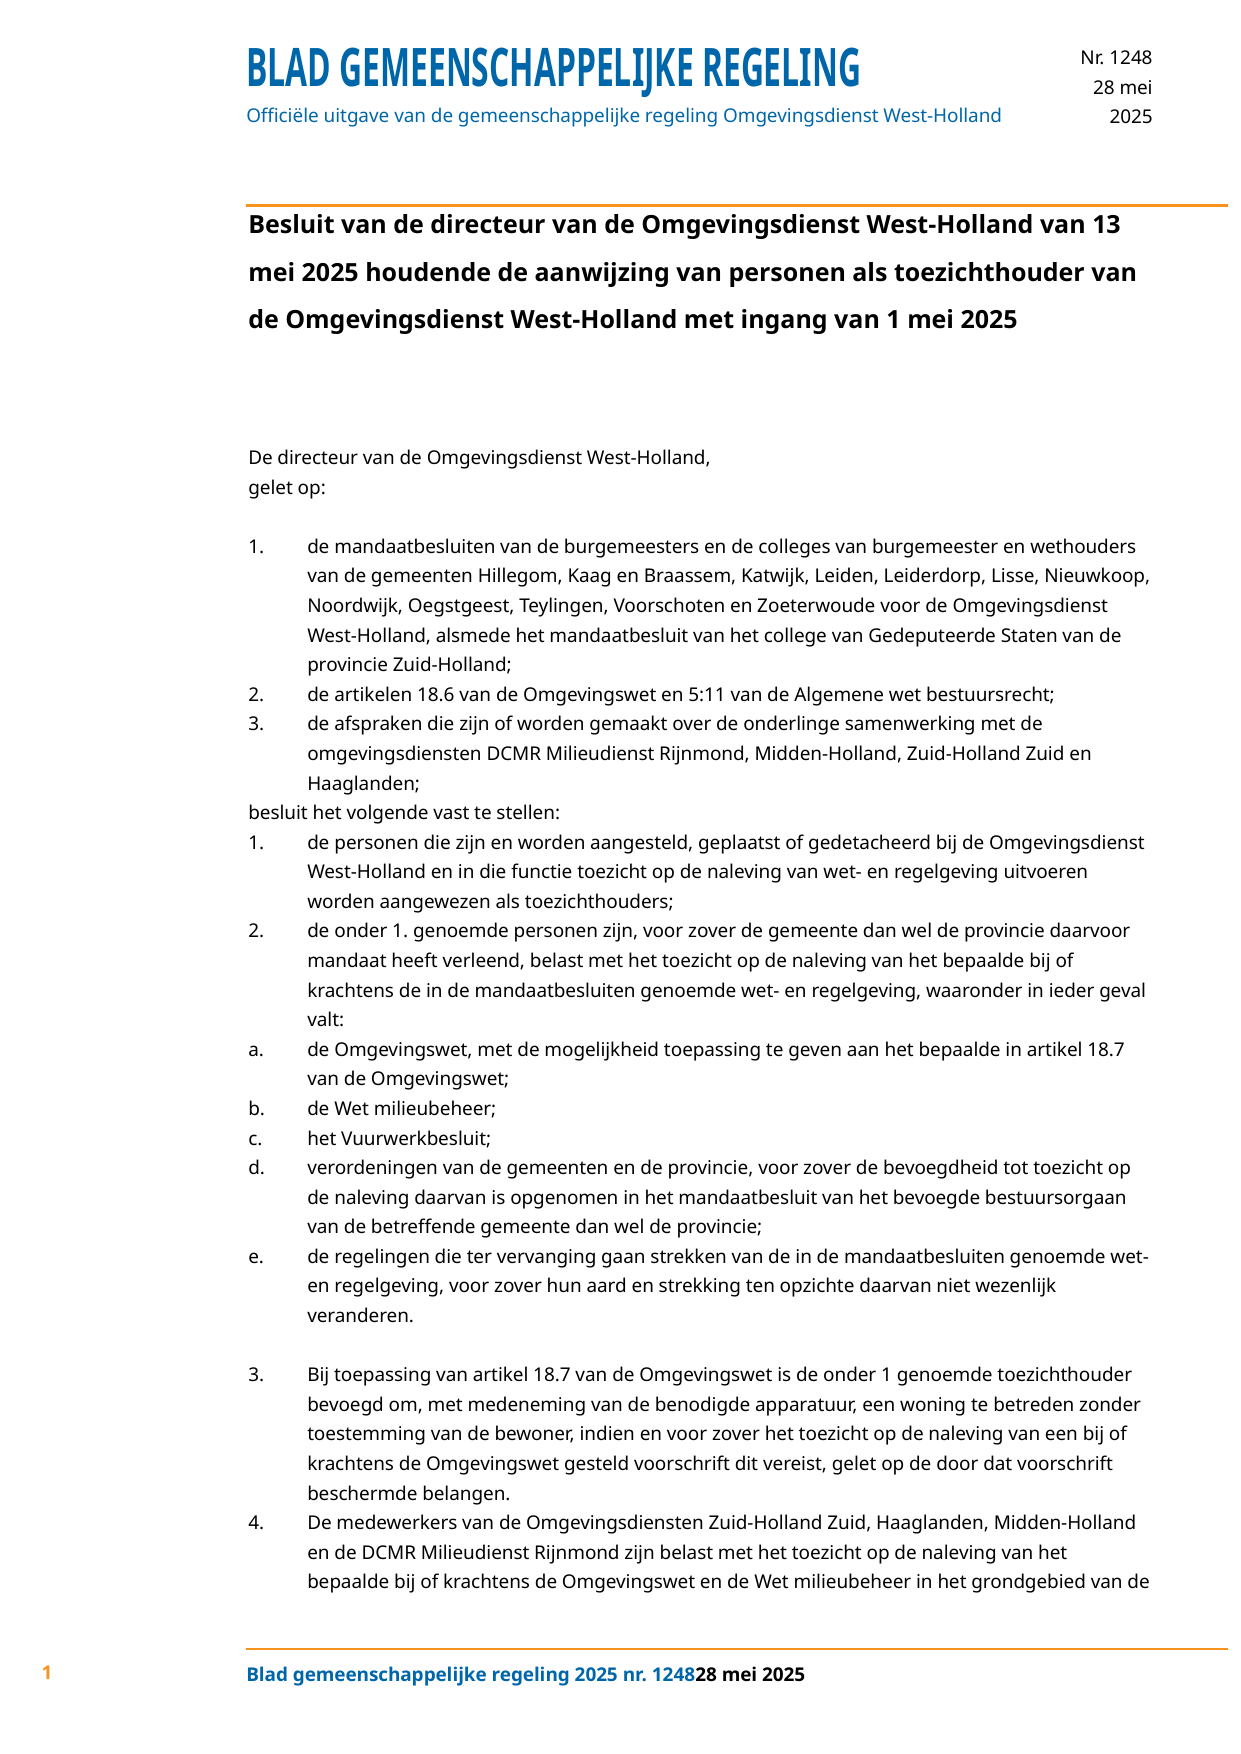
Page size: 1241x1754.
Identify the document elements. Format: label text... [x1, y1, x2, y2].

list De medewerkers van de Omgevingsdiensten Zuid-Holland Zuid, Haaglanden, Midden-Holland en de DCMR Milieudienst Rijnmond zijn belast met het toezicht op de naleving van het bepaalde bij of krachtens de Omgevingswet en de Wet milieubeheer in het grondgebied van de [248, 1509, 1152, 1594]
list de afspraken die zijn of worden gemaakt over de onderlinge samenwerking met de omgevingsdiensten DCMR Milieudienst Rijnmond, Midden-Holland, Zuid-Holland Zuid en Haaglanden; [248, 711, 1152, 796]
list de onder 1. genoemde personen zijn, voor zover de gemeente dan wel de provincie daarvoor mandaat heeft verleend, belast met het toezicht op de naleving van het bepaalde bij of krachtens de in de mandaatbesluiten genoemde wet- en regelgeving, waaronder in ieder geval valt: [248, 918, 1152, 1032]
list de regelingen die ter vervanging gaan strekken van de in de mandaatbesluiten genoemde wet- en regelgeving, voor zover hun aard en strekking ten opzichte daarvan niet wezenlijk veranderen. [248, 1243, 1152, 1328]
list de Omgevingswet, met de mogelijkheid toepassing te geven aan het bepaalde in artikel 18.7 van de Omgevingswet; [248, 1036, 1152, 1091]
text gelet op: [248, 474, 1152, 500]
list de artikelen 18.6 van de Omgevingswet en 5:11 van de Algemene wet bestuursrecht; [248, 681, 1152, 707]
list de Wet milieubeheer; [248, 1095, 1152, 1121]
list de mandaatbesluiten van de burgemeesters en de colleges van burgemeester en wethouders van de gemeenten Hillegom, Kaag en Braassem, Katwijk, Leiden, Leiderdorp, Lisse, Nieuwkoop, Noordwijk, Oegstgeest, Teylingen, Voorschoten en Zoeterwoude voor de Omgevingsdienst West-Holland, alsmede het mandaatbesluit van het college van Gedeputeerde Staten van de provincie Zuid-Holland; [248, 533, 1152, 677]
picture [41, 47, 231, 172]
list de personen die zijn en worden aangesteld, geplaatst of gedetacheerd bij de Omgevingsdienst West-Holland en in die functie toezicht op de naleving van wet- en regelgeving uitvoeren worden aangewezen als toezichthouders; [248, 829, 1152, 914]
list Bij toepassing van artikel 18.7 van de Omgevingswet is de onder 1 genoemde toezichthouder bevoegd om, met medeneming van de benodigde apparatuur, een woning te betreden zonder toestemming van de bewoner, indien en voor zover het toezicht op de naleving van een bij of krachtens de Omgevingswet gesteld voorschrift dit vereist, gelet op de door dat voorschrift beschermde belangen. [248, 1361, 1152, 1506]
text De directeur van de Omgevingsdienst West-Holland, [248, 444, 1152, 470]
list het Vuurwerkbesluit; [248, 1125, 1152, 1151]
list verordeningen van de gemeenten en de provincie, voor zover de bevoegdheid tot toezicht op de naleving daarvan is opgenomen in het mandaatbesluit van het bevoegde bestuursorgaan van de betreffende gemeente dan wel de provincie; [248, 1154, 1152, 1239]
text besluit het volgende vast te stellen: [248, 799, 1152, 825]
text Besluit van de directeur van de Omgevingsdienst West-Holland van 13 mei 2025 houdende de aanwijzing van personen als toezichthouder van de Omgevingsdienst West-Holland met ingang van 1 mei 2025 [248, 207, 1152, 336]
